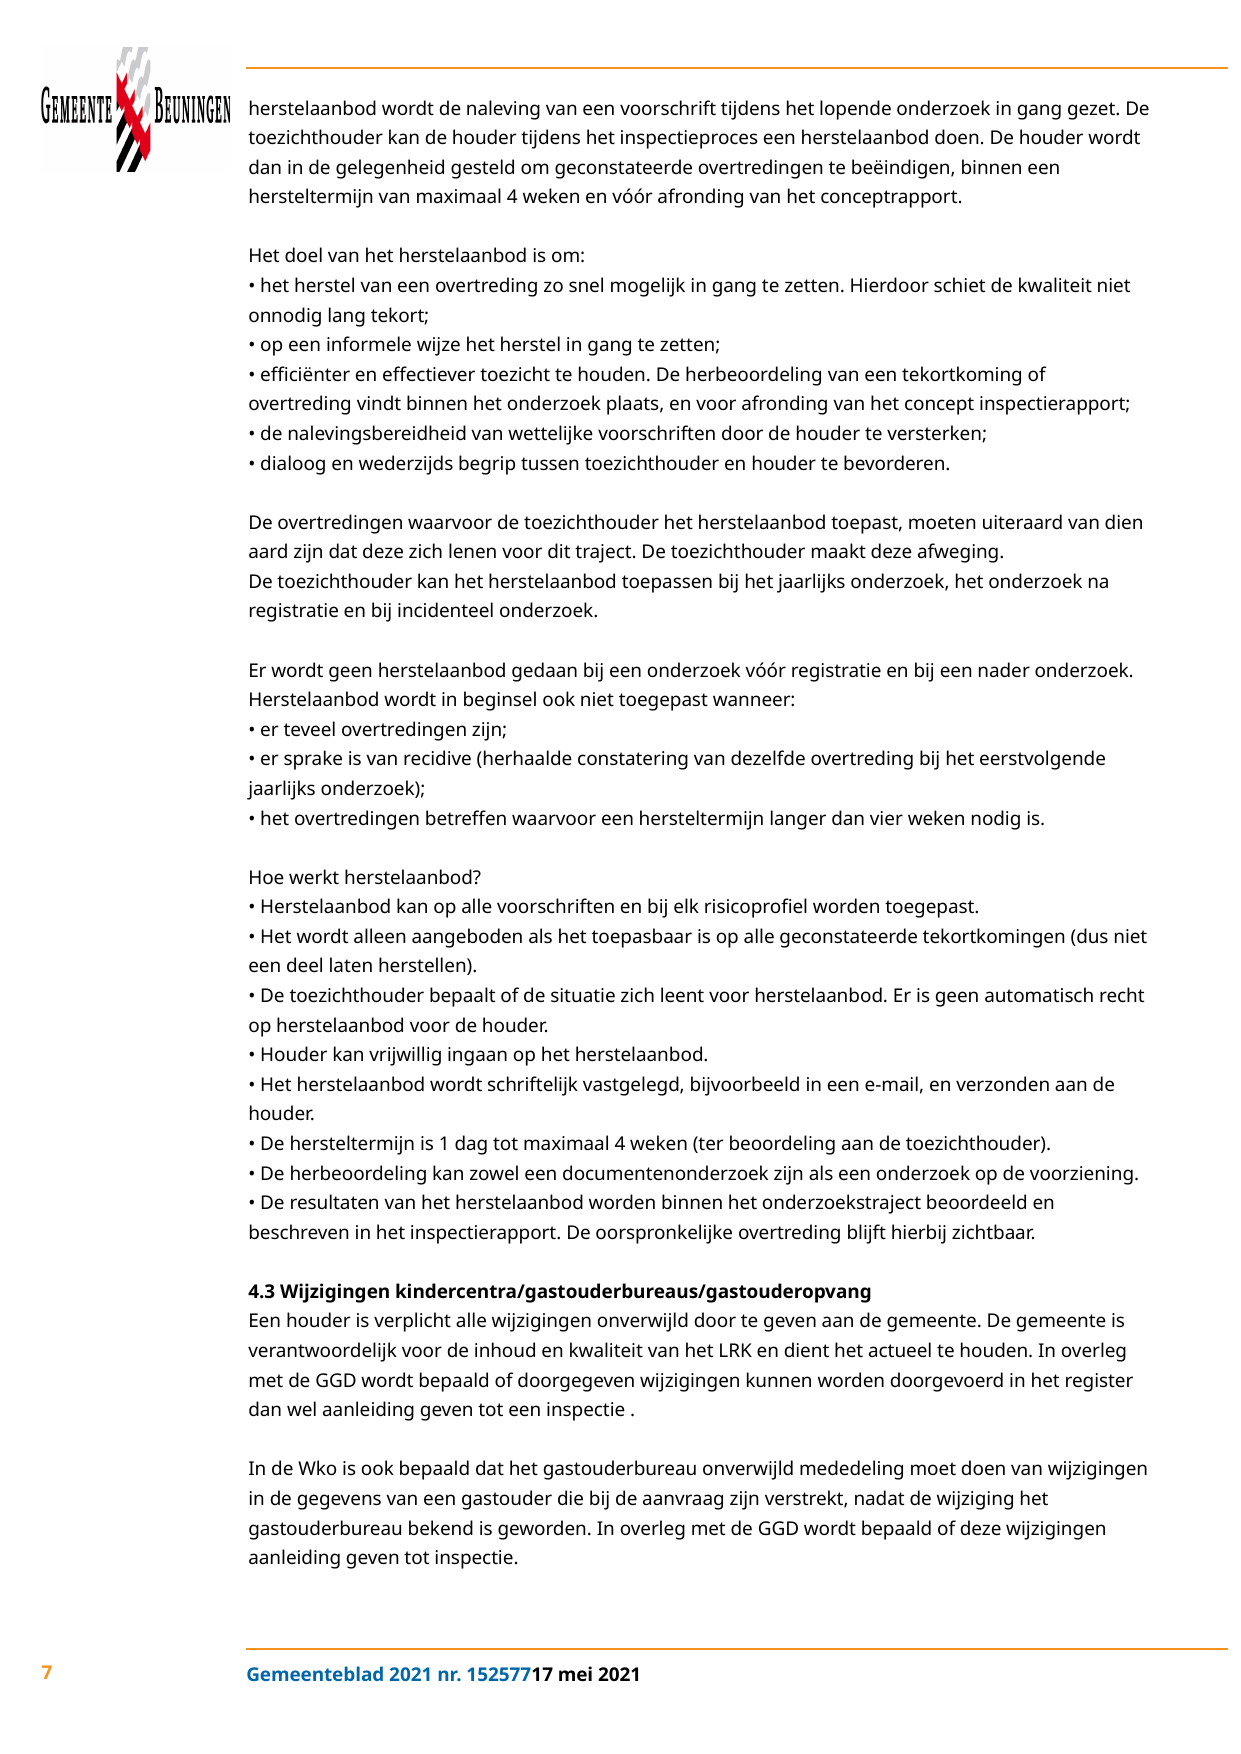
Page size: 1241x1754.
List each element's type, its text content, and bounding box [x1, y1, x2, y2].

text • de nalevingsbereidheid van wettelijke voorschriften door de houder te versterken; [248, 420, 1152, 446]
text Er wordt geen herstelaanbod gedaan bij een onderzoek vóór registratie en bij een nader onderzoek. Herstelaanbod wordt in beginsel ook niet toegepast wanneer: [248, 657, 1152, 712]
text • op een informele wijze het herstel in gang te zetten; [248, 331, 1152, 357]
text De toezichthouder kan het herstelaanbod toepassen bij het jaarlijks onderzoek, het onderzoek na registratie en bij incidenteel onderzoek. [248, 568, 1152, 623]
text In de Wko is ook bepaald dat het gastouderbureau onverwijld mededeling moet doen van wijzigingen in de gegevens van een gastouder die bij de aanvraag zijn verstrekt, nadat de wijziging het gastouderbureau bekend is geworden. In overleg met de GGD wordt bepaald of deze wijzigingen aanleiding geven tot inspectie. [248, 1456, 1152, 1570]
text • Houder kan vrijwillig ingaan op het herstelaanbod. [248, 1041, 1152, 1067]
text • het overtredingen betreffen waarvoor een hersteltermijn langer dan vier weken nodig is. [248, 805, 1152, 831]
text • De resultaten van het herstelaanbod worden binnen het onderzoekstraject beoordeeld en beschreven in het inspectierapport. De oorspronkelijke overtreding blijft hierbij zichtbaar. [248, 1189, 1152, 1245]
text De overtredingen waarvoor de toezichthouder het herstelaanbod toepast, moeten uiteraard van dien aard zijn dat deze zich lenen voor dit traject. De toezichthouder maakt deze afweging. [248, 509, 1152, 564]
text 4.3 Wijzigingen kindercentra/gastouderbureaus/gastouderopvang [248, 1278, 1152, 1304]
text • De herbeoordeling kan zowel een documentenonderzoek zijn als een onderzoek op de voorziening. [248, 1160, 1152, 1186]
text • dialoog en wederzijds begrip tussen toezichthouder en houder te bevorderen. [248, 450, 1152, 476]
text • het herstel van een overtreding zo snel mogelijk in gang te zetten. Hierdoor schiet de kwaliteit niet onnodig lang tekort; [248, 272, 1152, 328]
picture [41, 47, 231, 172]
text • Herstelaanbod kan op alle voorschriften en bij elk risicoprofiel worden toegepast. [248, 893, 1152, 919]
text Hoe werkt herstelaanbod? [248, 864, 1152, 890]
text Het doel van het herstelaanbod is om: [248, 243, 1152, 268]
text • er teveel overtredingen zijn; [248, 716, 1152, 742]
text • er sprake is van recidive (herhaalde constatering van dezelfde overtreding bij het eerstvolgende jaarlijks onderzoek); [248, 746, 1152, 801]
text • De hersteltermijn is 1 dag tot maximaal 4 weken (ter beoordeling aan de toezichthouder). [248, 1130, 1152, 1156]
text • Het wordt alleen aangeboden als het toepasbaar is op alle geconstateerde tekortkomingen (dus niet een deel laten herstellen). [248, 923, 1152, 978]
text • De toezichthouder bepaalt of de situatie zich leent voor herstelaanbod. Er is geen automatisch recht op herstelaanbod voor de houder. [248, 982, 1152, 1038]
text Een houder is verplicht alle wijzigingen onverwijld door te geven aan de gemeente. De gemeente is verantwoordelijk voor de inhoud en kwaliteit van het LRK en dient het actueel te houden. In overleg met de GGD wordt bepaald of doorgegeven wijzigingen kunnen worden doorgevoerd in het register dan wel aanleiding geven tot een inspectie . [248, 1308, 1152, 1422]
text herstelaanbod wordt de naleving van een voorschrift tijdens het lopende onderzoek in gang gezet. De toezichthouder kan de houder tijdens het inspectieproces een herstelaanbod doen. De houder wordt dan in de gelegenheid gesteld om geconstateerde overtredingen te beëindigen, binnen een hersteltermijn van maximaal 4 weken en vóór afronding van het conceptrapport. [248, 95, 1152, 209]
text • Het herstelaanbod wordt schriftelijk vastgelegd, bijvoorbeeld in een e-mail, en verzonden aan de houder. [248, 1071, 1152, 1126]
text • efficiënter en effectiever toezicht te houden. De herbeoordeling van een tekortkoming of overtreding vindt binnen het onderzoek plaats, en voor afronding van het concept inspectierapport; [248, 361, 1152, 416]
